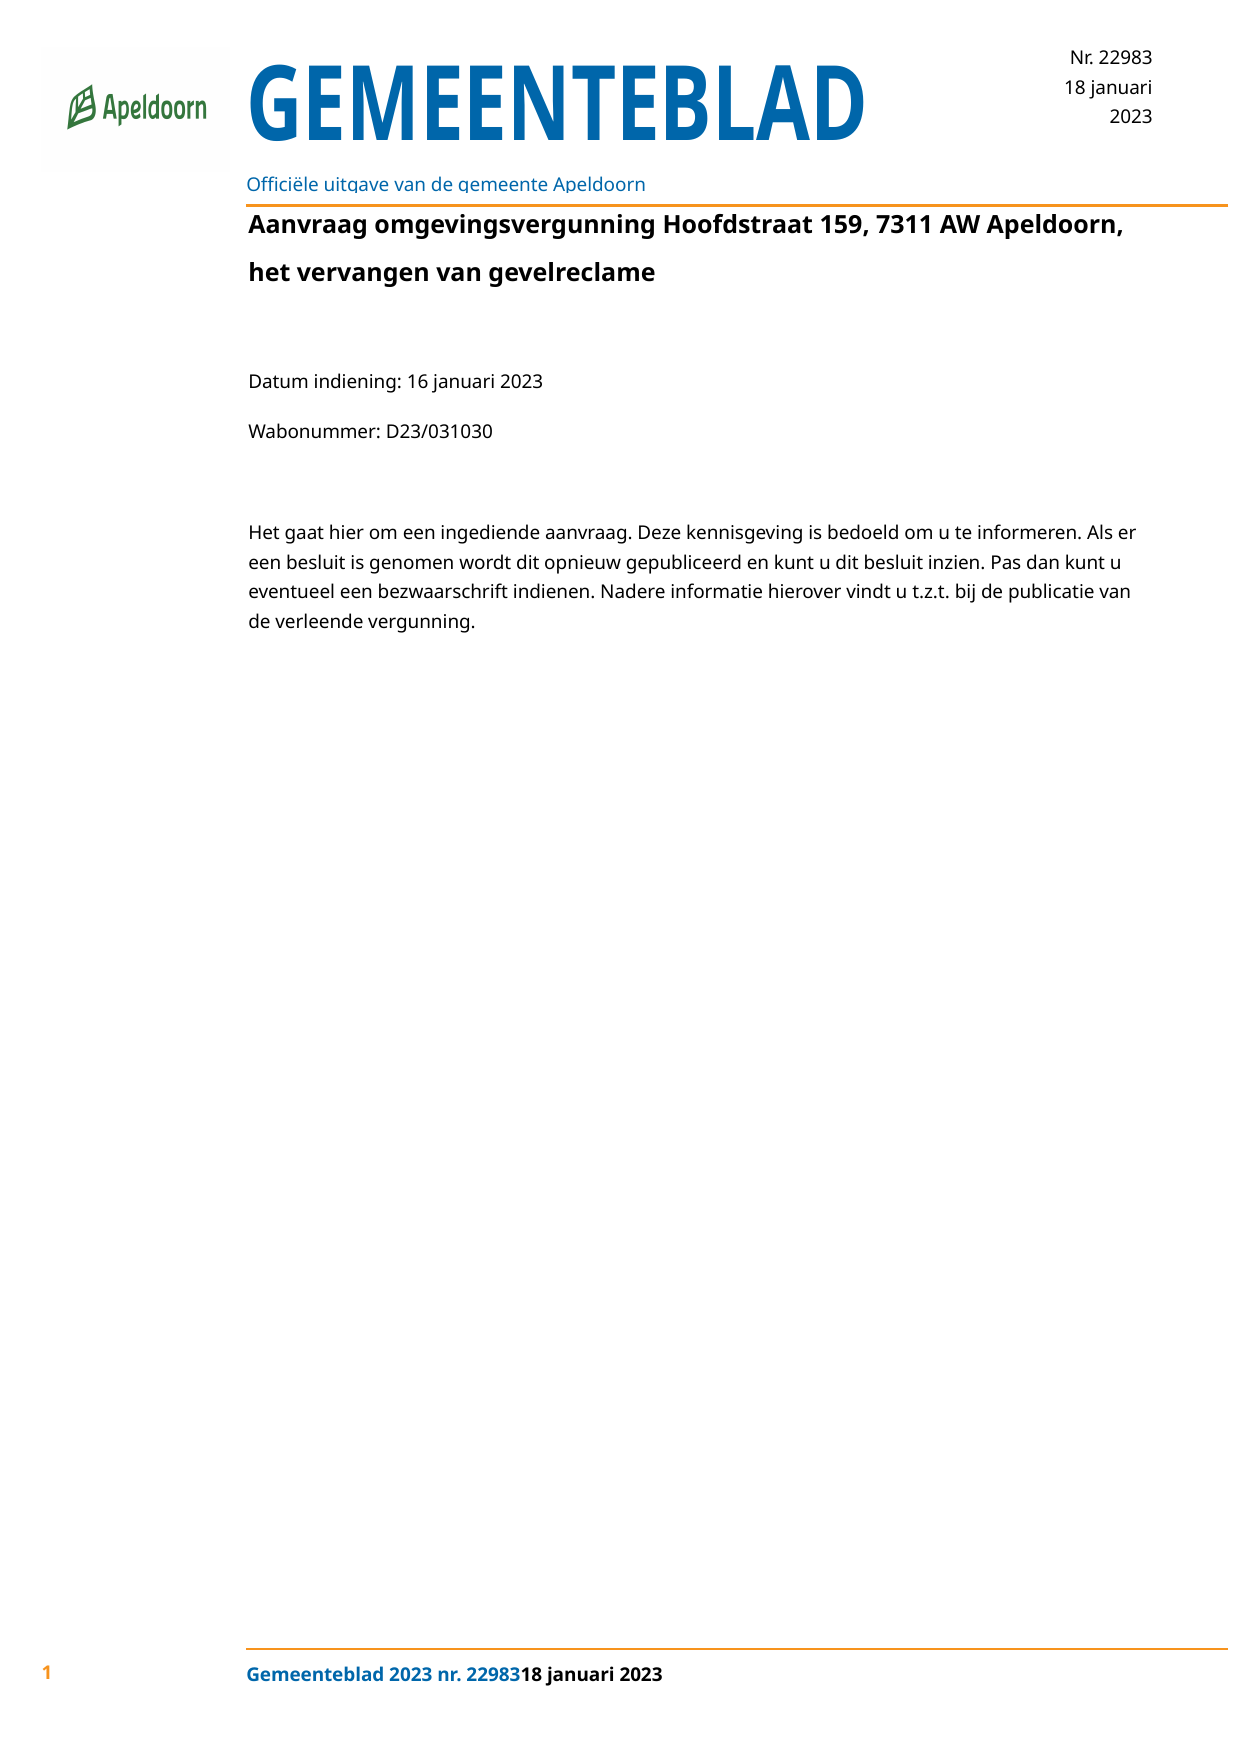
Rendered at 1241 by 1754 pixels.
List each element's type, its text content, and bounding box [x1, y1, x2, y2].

picture [41, 47, 231, 172]
text Wabonummer: D23/031030 [248, 419, 1152, 444]
text Het gaat hier om een ingediende aanvraag. Deze kennisgeving is bedoeld om u te informeren. Als er een besluit is genomen wordt dit opnieuw gepubliceerd en kunt u dit besluit inzien. Pas dan kunt u eventueel een bezwaarschrift indienen. Nadere informatie hierover vindt u t.z.t. bij de publicatie van de verleende vergunning. [248, 519, 1152, 634]
text Aanvraag omgevingsvergunning Hoofdstraat 159, 7311 AW Apeldoorn, het vervangen van gevelreclame [248, 207, 1152, 288]
text Datum indiening: 16 januari 2023 [248, 368, 1152, 394]
